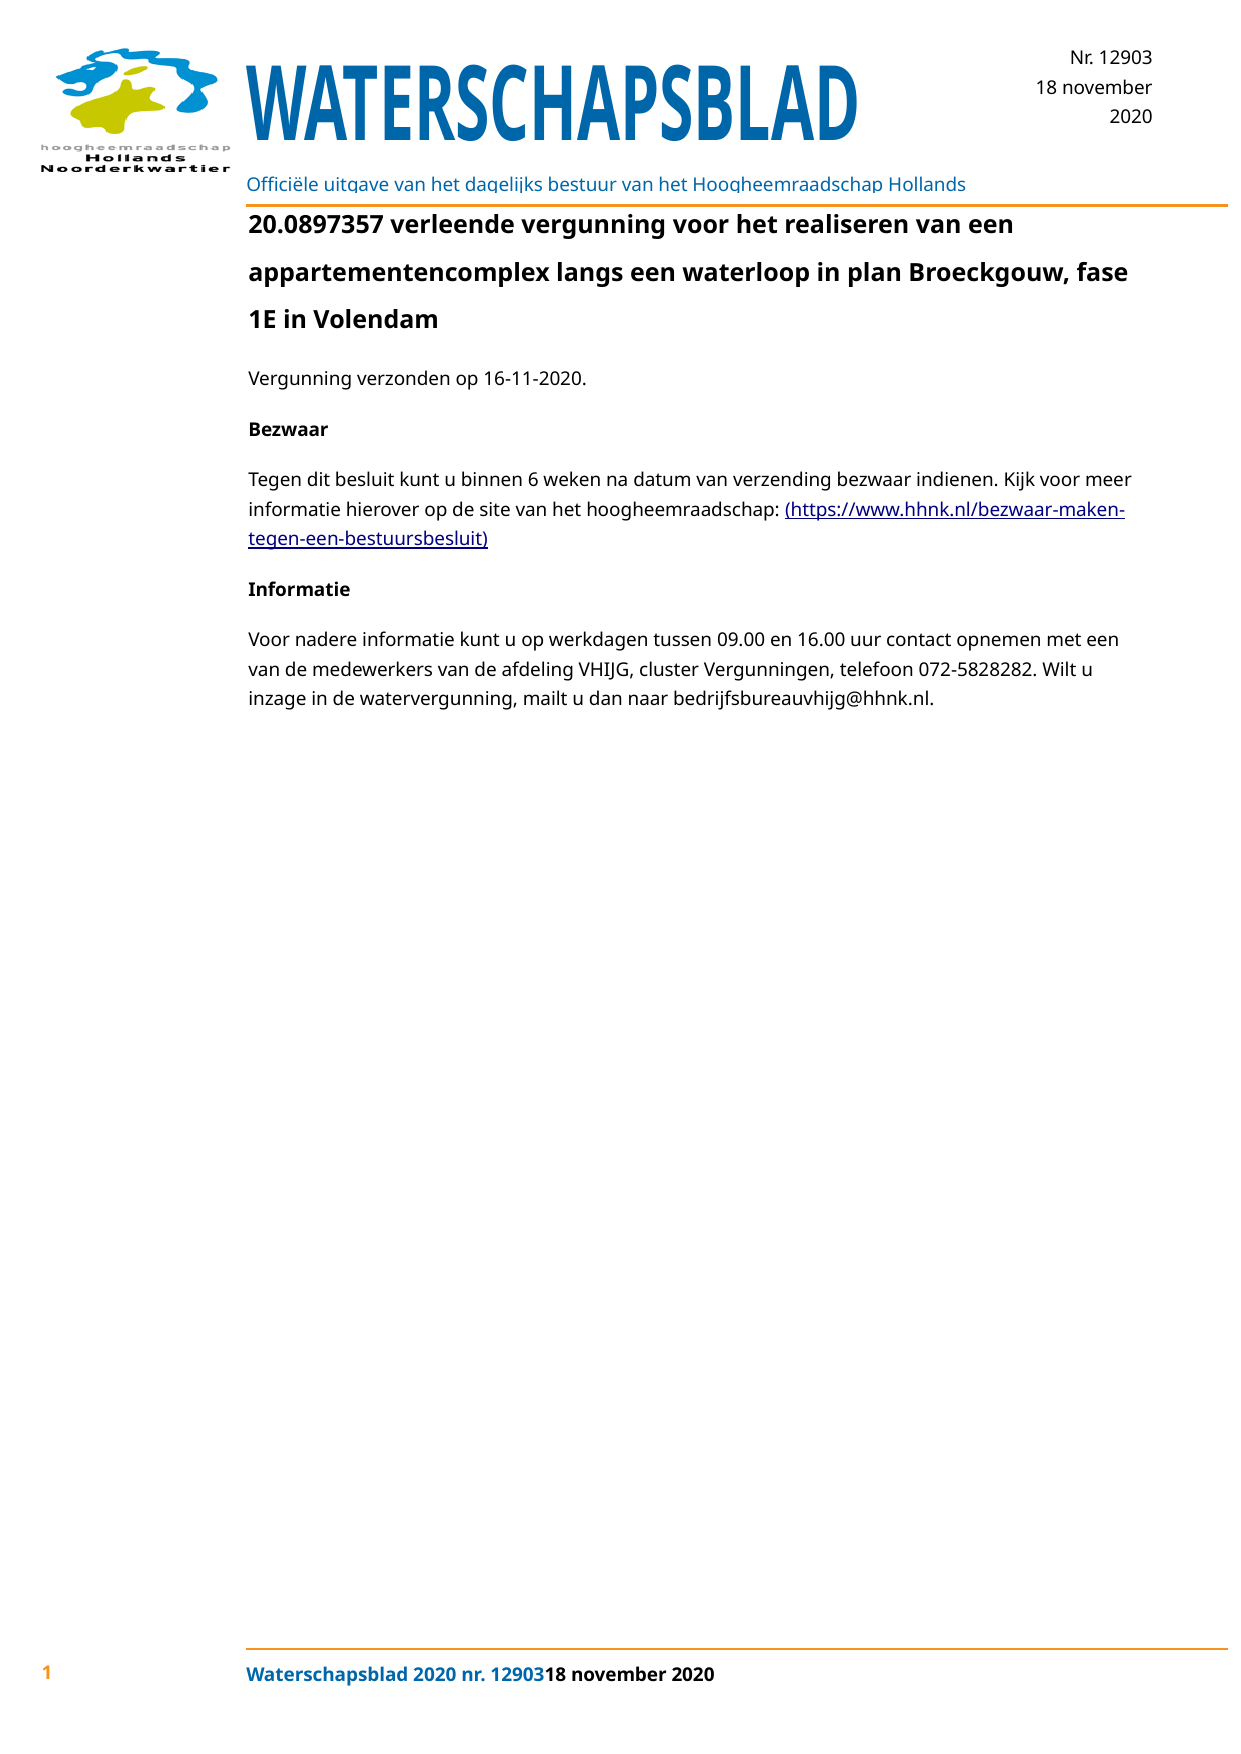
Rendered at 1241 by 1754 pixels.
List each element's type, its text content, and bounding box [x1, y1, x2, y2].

text Bezwaar [248, 416, 1152, 442]
text Voor nadere informatie kunt u op werkdagen tussen 09.00 en 16.00 uur contact opnemen met een van de medewerkers van de afdeling VHIJG, cluster Vergunningen, telefoon 072-5828282. Wilt u inzage in de watervergunning, mailt u dan naar bedrijfsbureauvhijg@hhnk.nl. [248, 626, 1152, 711]
text 20.0897357 verleende vergunning voor het realiseren van een appartementencomplex langs een waterloop in plan Broeckgouw, fase 1E in Volendam [248, 207, 1152, 336]
text Informatie [248, 576, 1152, 602]
picture [41, 47, 231, 172]
text Vergunning verzonden op 16-11-2020. [248, 366, 1152, 391]
text Tegen dit besluit kunt u binnen 6 weken na datum van verzending bezwaar indienen. Kijk voor meer informatie hierover op de site van het hoogheemraadschap: (https://www.hhnk.nl/bezwaar-maken-tegen-een-bestuursbesluit) [248, 466, 1152, 551]
